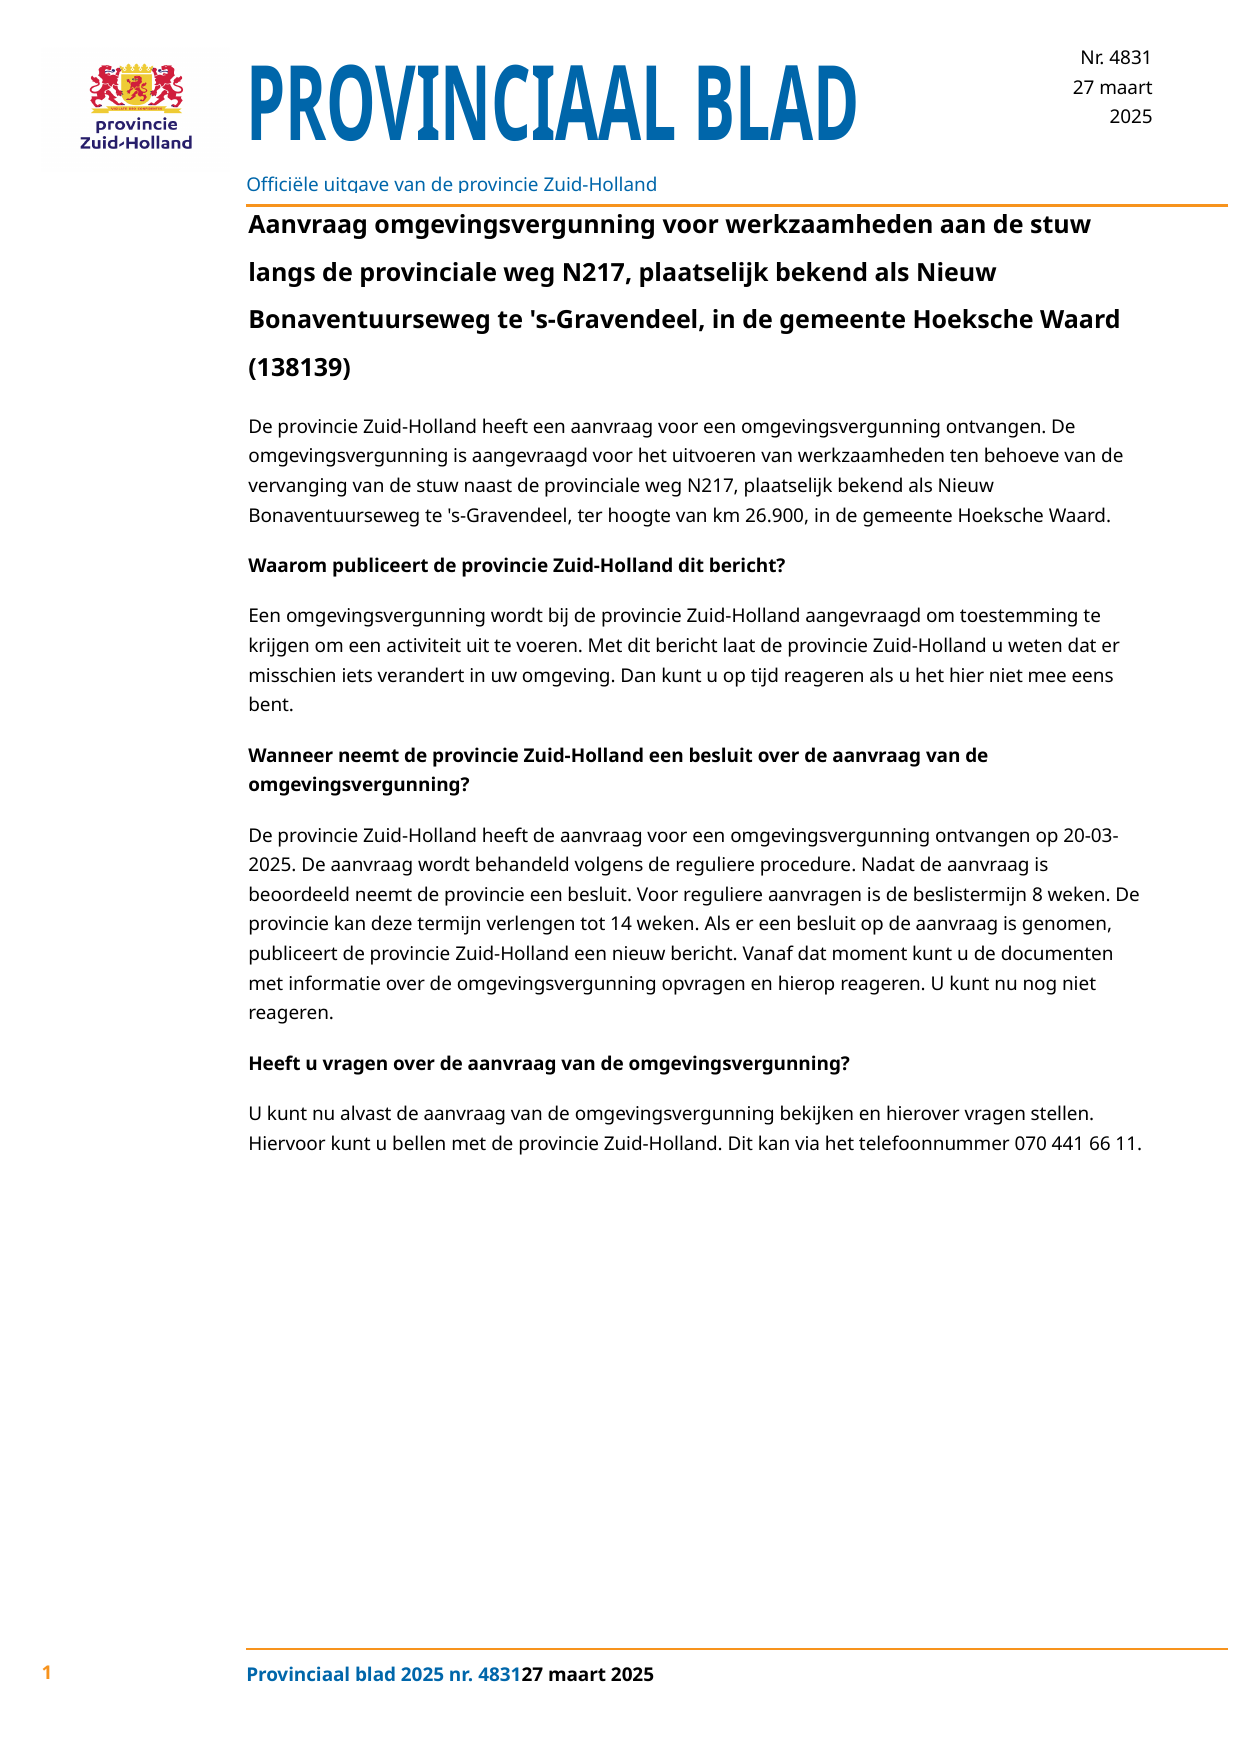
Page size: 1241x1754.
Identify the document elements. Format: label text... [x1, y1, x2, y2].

text Waarom publiceert de provincie Zuid-Holland dit bericht? [248, 552, 1152, 578]
picture [41, 47, 231, 172]
text Heeft u vragen over de aanvraag van de omgevingsvergunning? [248, 1050, 1152, 1076]
text De provincie Zuid-Holland heeft de aanvraag voor een omgevingsvergunning ontvangen op 20-03-2025. De aanvraag wordt behandeld volgens de reguliere procedure. Nadat de aanvraag is beoordeeld neemt de provincie een besluit. Voor reguliere aanvragen is de beslistermijn 8 weken. De provincie kan deze termijn verlengen tot 14 weken. Als er een besluit op de aanvraag is genomen, publiceert de provincie Zuid-Holland een nieuw bericht. Vanaf dat moment kunt u de documenten met informatie over de omgevingsvergunning opvragen en hierop reageren. U kunt nu nog niet reageren. [248, 822, 1152, 1025]
text Een omgevingsvergunning wordt bij de provincie Zuid-Holland aangevraagd om toestemming te krijgen om een activiteit uit te voeren. Met dit bericht laat de provincie Zuid-Holland u weten dat er misschien iets verandert in uw omgeving. Dan kunt u op tijd reageren als u het hier niet mee eens bent. [248, 603, 1152, 717]
text Wanneer neemt de provincie Zuid-Holland een besluit over de aanvraag van de omgevingsvergunning? [248, 742, 1152, 797]
text De provincie Zuid-Holland heeft een aanvraag voor een omgevingsvergunning ontvangen. De omgevingsvergunning is aangevraagd voor het uitvoeren van werkzaamheden ten behoeve van de vervanging van de stuw naast de provinciale weg N217, plaatselijk bekend als Nieuw Bonaventuurseweg te 's-Gravendeel, ter hoogte van km 26.900, in de gemeente Hoeksche Waard. [248, 413, 1152, 528]
text U kunt nu alvast de aanvraag van de omgevingsvergunning bekijken en hierover vragen stellen. Hiervoor kunt u bellen met de provincie Zuid-Holland. Dit kan via het telefoonnummer 070 441 66 11. [248, 1100, 1152, 1156]
text Aanvraag omgevingsvergunning voor werkzaamheden aan de stuw langs de provinciale weg N217, plaatselijk bekend als Nieuw Bonaventuurseweg te 's-Gravendeel, in de gemeente Hoeksche Waard (138139) [248, 207, 1152, 384]
